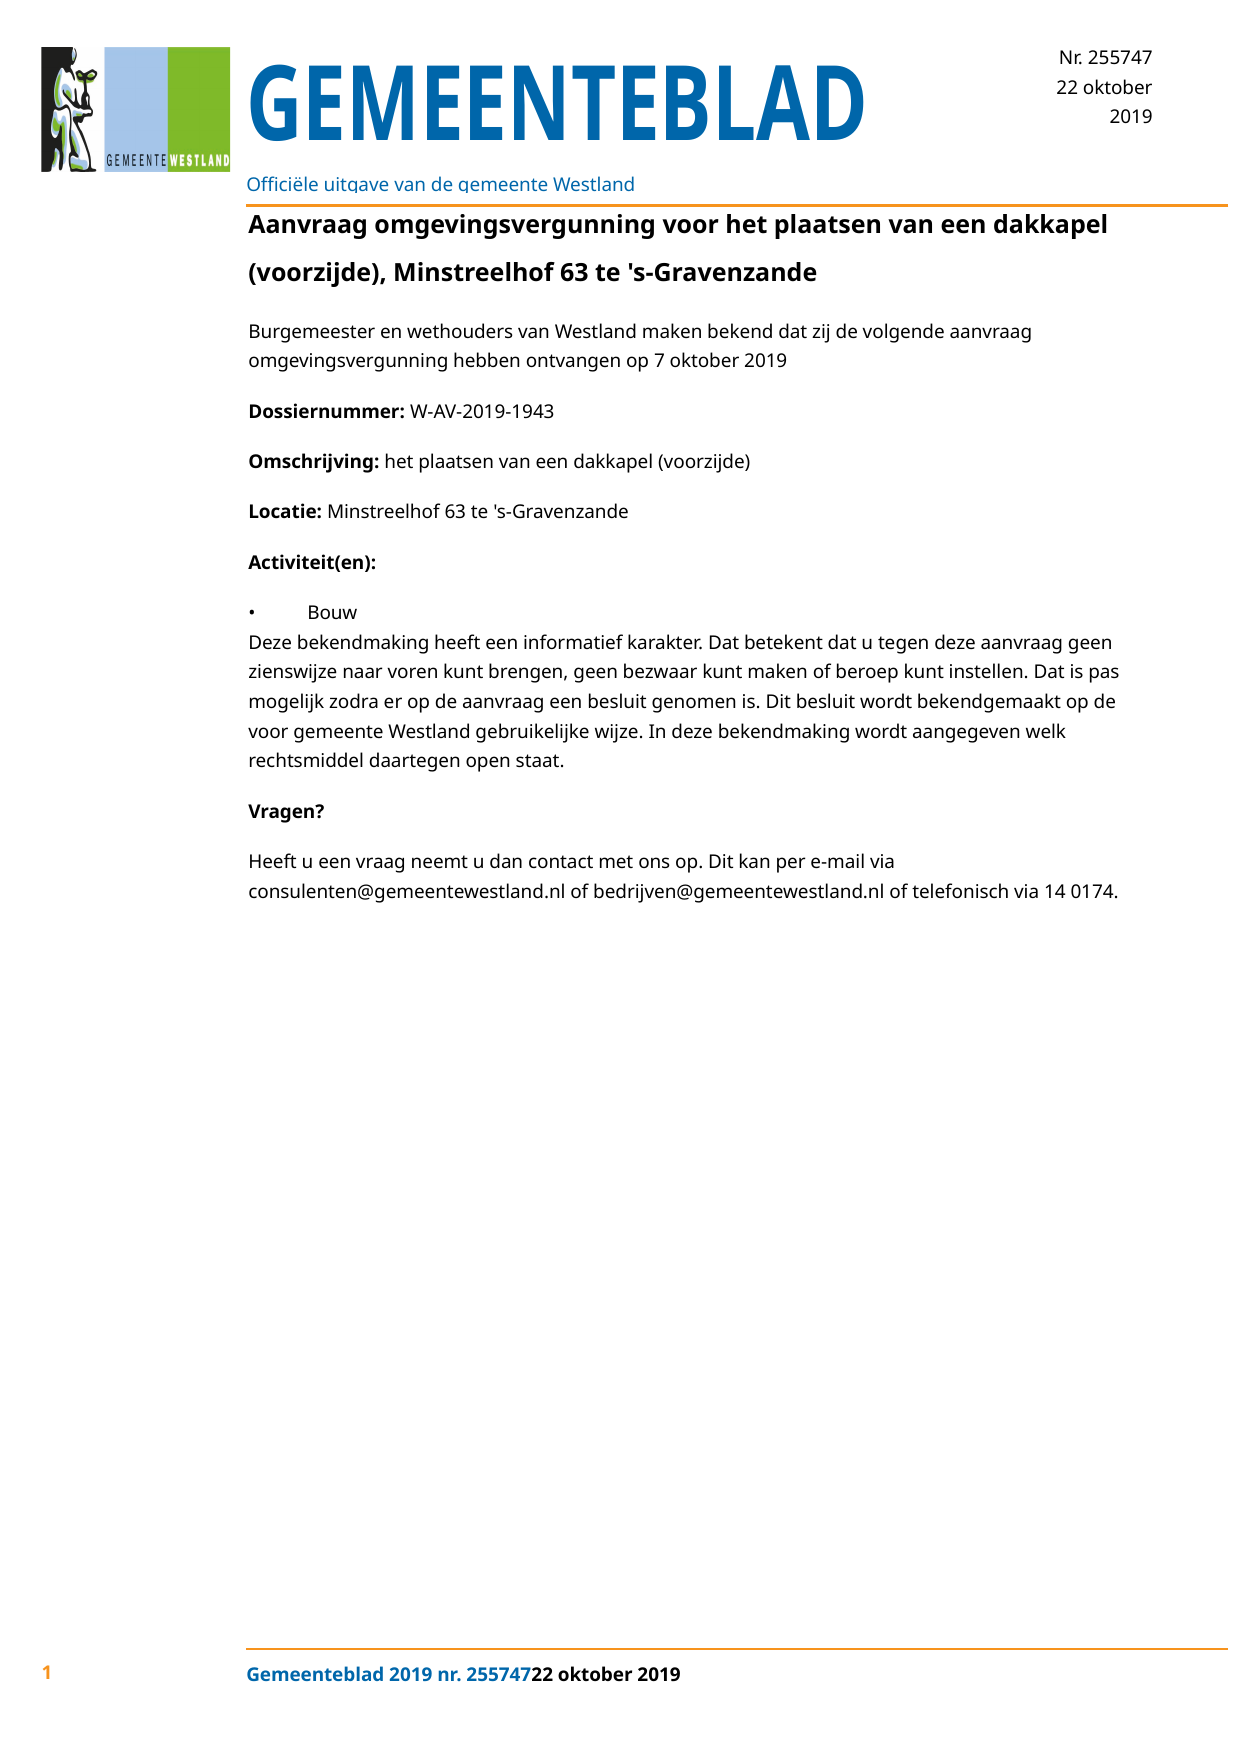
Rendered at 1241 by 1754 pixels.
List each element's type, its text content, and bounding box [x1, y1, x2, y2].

text Activiteit(en): [248, 549, 1152, 575]
list Bouw [248, 599, 1152, 625]
text Dossiernummer: W-AV-2019-1943 [248, 398, 1152, 424]
text Aanvraag omgevingsvergunning voor het plaatsen van een dakkapel (voorzijde), Minstreelhof 63 te 's-Gravenzande [248, 207, 1152, 288]
picture [41, 47, 231, 172]
text Locatie: Minstreelhof 63 te 's-Gravenzande [248, 499, 1152, 524]
text Omschrijving: het plaatsen van een dakkapel (voorzijde) [248, 448, 1152, 474]
text Vragen? [248, 798, 1152, 824]
text Heeft u een vraag neemt u dan contact met ons op. Dit kan per e-mail via consulenten@gemeentewestland.nl of bedrijven@gemeentewestland.nl of telefonisch via 14 0174. [248, 848, 1152, 904]
text Deze bekendmaking heeft een informatief karakter. Dat betekent dat u tegen deze aanvraag geen zienswijze naar voren kunt brengen, geen bezwaar kunt maken of beroep kunt instellen. Dat is pas mogelijk zodra er op de aanvraag een besluit genomen is. Dit besluit wordt bekendgemaakt op de voor gemeente Westland gebruikelijke wijze. In deze bekendmaking wordt aangegeven welk rechtsmiddel daartegen open staat. [248, 629, 1152, 773]
text Burgemeester en wethouders van Westland maken bekend dat zij de volgende aanvraag omgevingsvergunning hebben ontvangen op 7 oktober 2019 [248, 318, 1152, 373]
